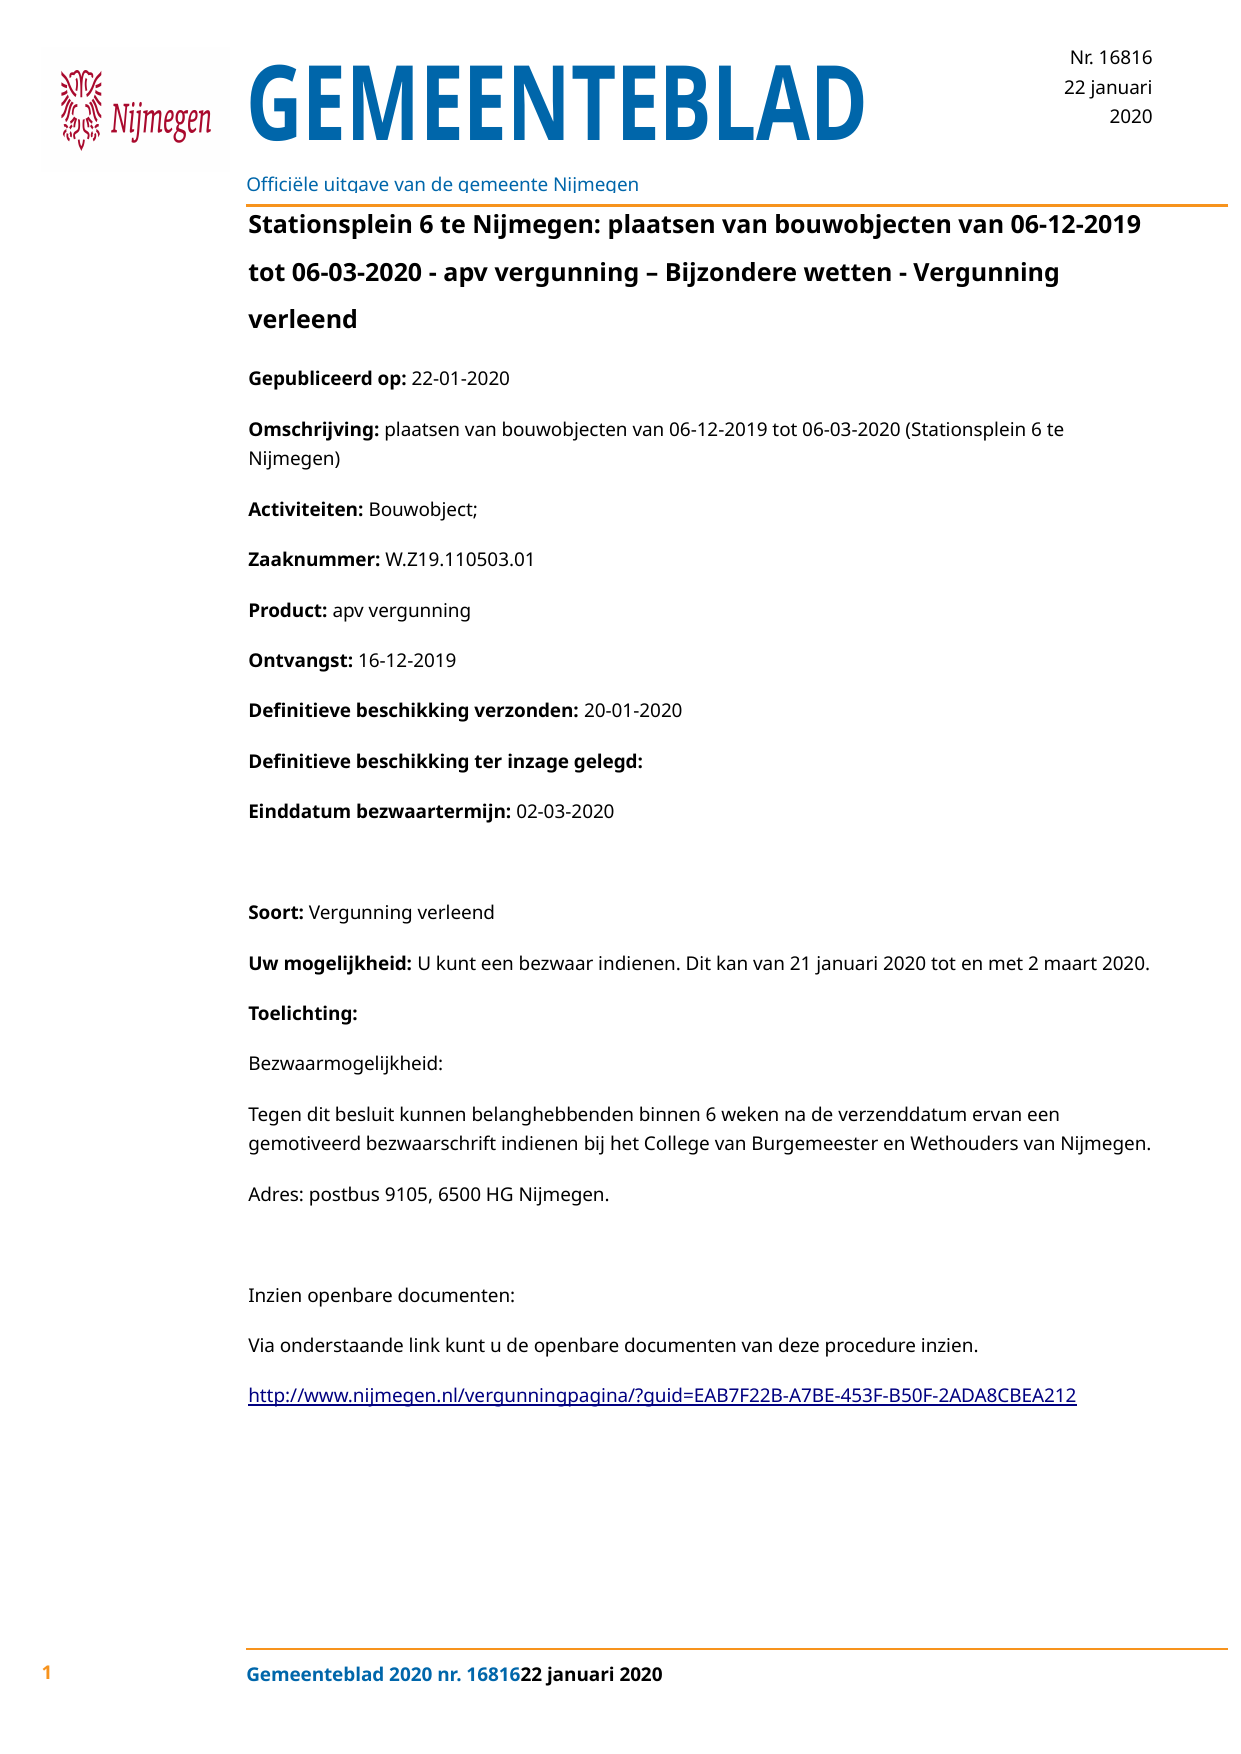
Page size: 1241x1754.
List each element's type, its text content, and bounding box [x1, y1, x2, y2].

text Zaaknummer: W.Z19.110503.01 [248, 546, 1152, 572]
text Toelichting: [248, 1000, 1152, 1026]
text Product: apv vergunning [248, 597, 1152, 622]
text Tegen dit besluit kunnen belanghebbenden binnen 6 weken na de verzenddatum ervan een gemotiveerd bezwaarschrift indienen bij het College van Burgemeester en Wethouders van Nijmegen. [248, 1101, 1152, 1156]
text Omschrijving: plaatsen van bouwobjecten van 06-12-2019 tot 06-03-2020 (Stationsplein 6 te Nijmegen) [248, 416, 1152, 471]
text Inzien openbare documenten: [248, 1282, 1152, 1307]
text Bezwaarmogelijkheid: [248, 1051, 1152, 1076]
text Gepubliceerd op: 22-01-2020 [248, 366, 1152, 391]
text Adres: postbus 9105, 6500 HG Nijmegen. [248, 1181, 1152, 1207]
text Definitieve beschikking ter inzage gelegd: [248, 748, 1152, 774]
text http://www.nijmegen.nl/vergunningpagina/?guid=EAB7F22B-A7BE-453F-B50F-2ADA8CBEA212 [248, 1383, 1152, 1408]
picture [41, 47, 231, 172]
text Via onderstaande link kunt u de openbare documenten van deze procedure inzien. [248, 1332, 1152, 1358]
text Soort: Vergunning verleend [248, 899, 1152, 925]
text Uw mogelijkheid: U kunt een bezwaar indienen. Dit kan van 21 januari 2020 tot en met 2 maart 2020. [248, 950, 1152, 975]
text Ontvangst: 16-12-2019 [248, 647, 1152, 673]
text Definitieve beschikking verzonden: 20-01-2020 [248, 698, 1152, 723]
text Stationsplein 6 te Nijmegen: plaatsen van bouwobjecten van 06-12-2019 tot 06-03-2020 - apv vergunning – Bijzondere wetten - Vergunning verleend [248, 207, 1152, 336]
text Activiteiten: Bouwobject; [248, 496, 1152, 522]
text Einddatum bezwaartermijn: 02-03-2020 [248, 798, 1152, 824]
